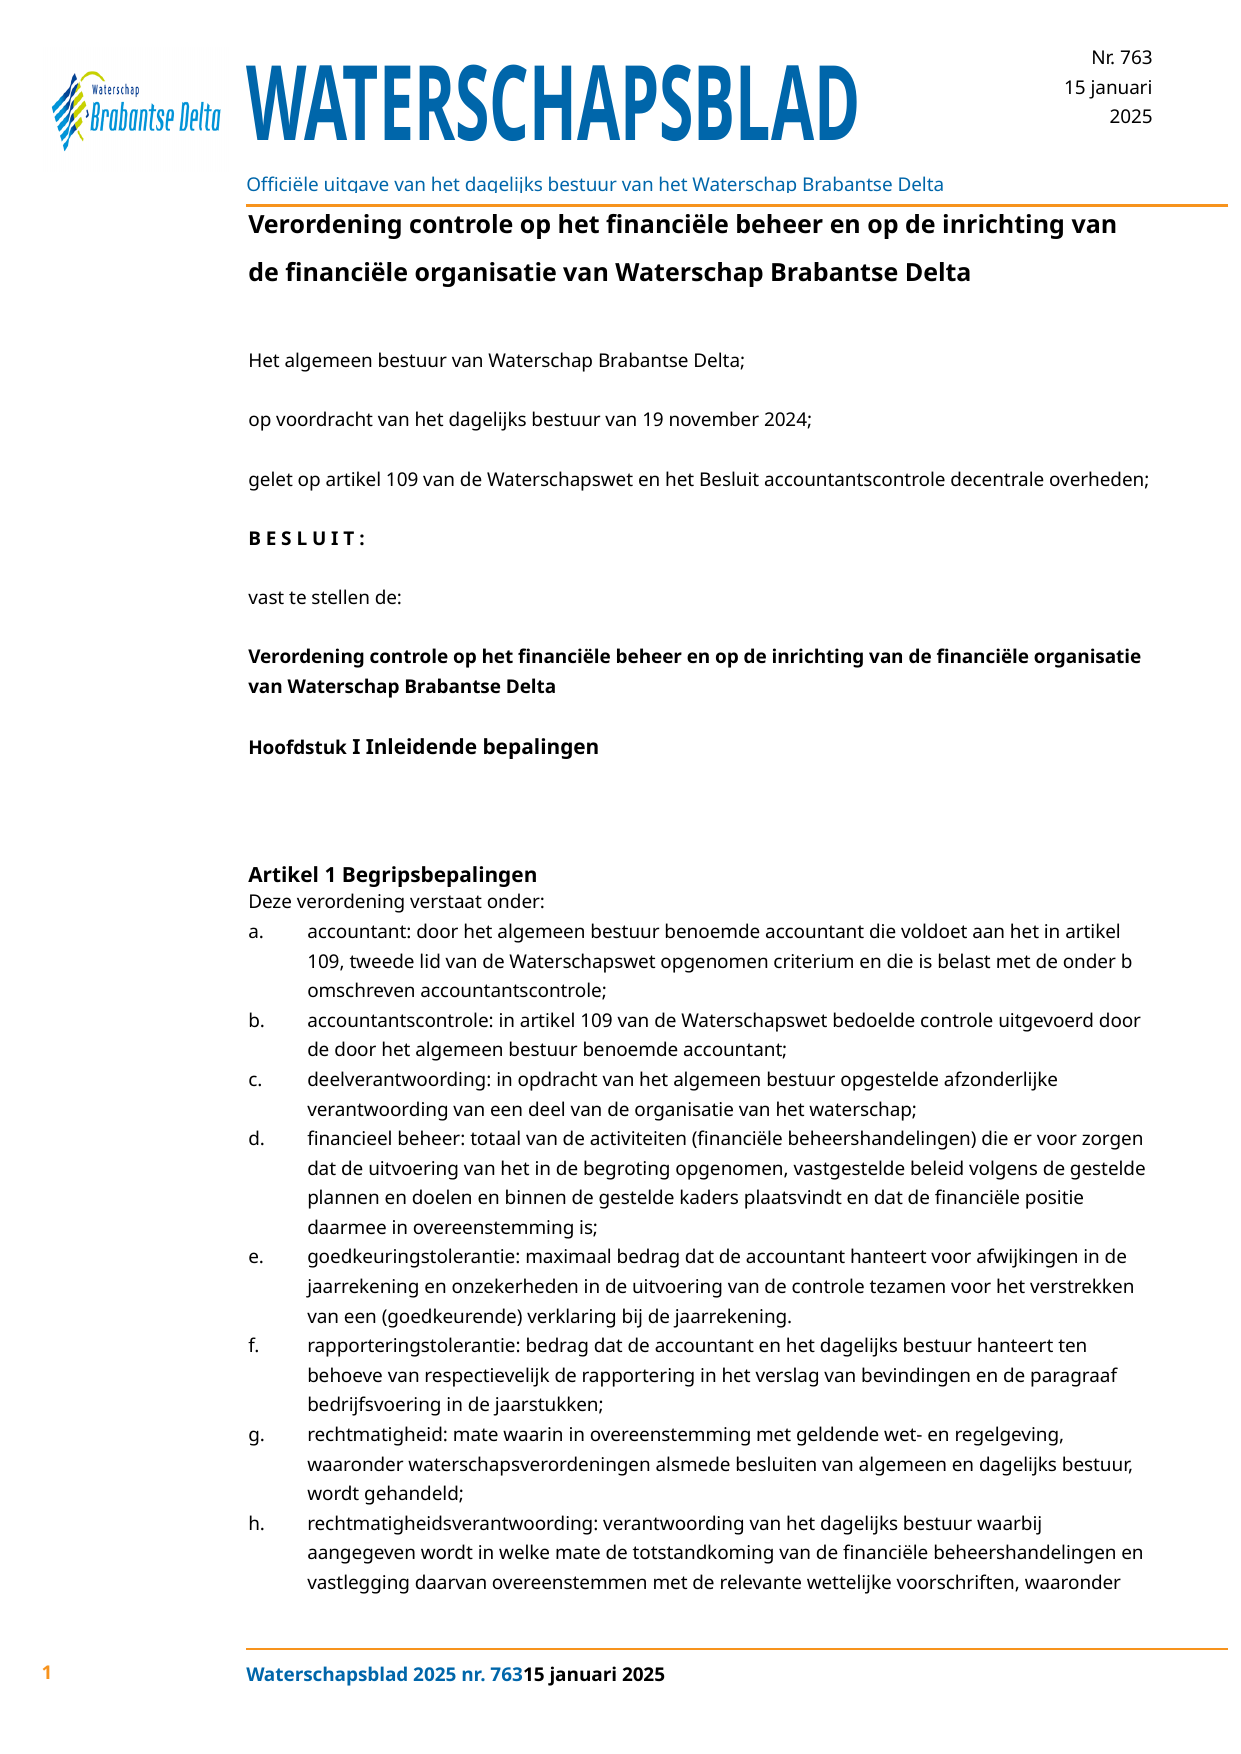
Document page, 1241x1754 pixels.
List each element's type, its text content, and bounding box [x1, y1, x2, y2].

text op voordracht van het dagelijks bestuur van 19 november 2024; [248, 407, 1152, 432]
picture [41, 47, 231, 172]
list rechtmatigheid: mate waarin in overeenstemming met geldende wet- en regelgeving, waaronder waterschapsverordeningen alsmede besluiten van algemeen en dagelijks bestuur, wordt gehandeld; [248, 1421, 1152, 1506]
list financieel beheer: totaal van de activiteiten (financiële beheershandelingen) die er voor zorgen dat de uitvoering van het in de begroting opgenomen, vastgestelde beleid volgens de gestelde plannen en doelen en binnen de gestelde kaders plaatsvindt en dat de financiële positie daarmee in overeenstemming is; [248, 1125, 1152, 1240]
list goedkeuringstolerantie: maximaal bedrag dat de accountant hanteert voor afwijkingen in de jaarrekening en onzekerheden in de uitvoering van de controle tezamen voor het verstrekken van een (goedkeurende) verklaring bij de jaarrekening. [248, 1244, 1152, 1328]
text Artikel 1 Begripsbepalingen [248, 860, 1152, 889]
list accountantscontrole: in artikel 109 van de Waterschapswet bedoelde controle uitgevoerd door de door het algemeen bestuur benoemde accountant; [248, 1007, 1152, 1062]
text vast te stellen de: [248, 584, 1152, 610]
list rechtmatigheidsverantwoording: verantwoording van het dagelijks bestuur waarbij aangegeven wordt in welke mate de totstandkoming van de financiële beheershandelingen en vastlegging daarvan overeenstemmen met de relevante wettelijke voorschriften, waaronder [248, 1510, 1152, 1595]
list accountant: door het algemeen bestuur benoemde accountant die voldoet aan het in artikel 109, tweede lid van de Waterschapswet opgenomen criterium en die is belast met de onder b omschreven accountantscontrole; [248, 918, 1152, 1003]
list deelverantwoording: in opdracht van het algemeen bestuur opgestelde afzonderlijke verantwoording van een deel van de organisatie van het waterschap; [248, 1066, 1152, 1121]
text Verordening controle op het financiële beheer en op de inrichting van de financiële organisatie van Waterschap Brabantse Delta [248, 207, 1152, 288]
text B E S L U I T : [248, 525, 1152, 551]
text Deze verordening verstaat onder: [248, 889, 1152, 914]
text Het algemeen bestuur van Waterschap Brabantse Delta; [248, 347, 1152, 373]
text gelet op artikel 109 van de Waterschapswet en het Besluit accountantscontrole decentrale overheden; [248, 466, 1152, 492]
text Verordening controle op het financiële beheer en op de inrichting van de financiële organisatie van Waterschap Brabantse Delta [248, 643, 1152, 699]
text Hoofdstuk I Inleidende bepalingen [248, 732, 1152, 761]
list rapporteringstolerantie: bedrag dat de accountant en het dagelijks bestuur hanteert ten behoeve van respectievelijk de rapportering in het verslag van bevindingen en de paragraaf bedrijfsvoering in de jaarstukken; [248, 1332, 1152, 1417]
